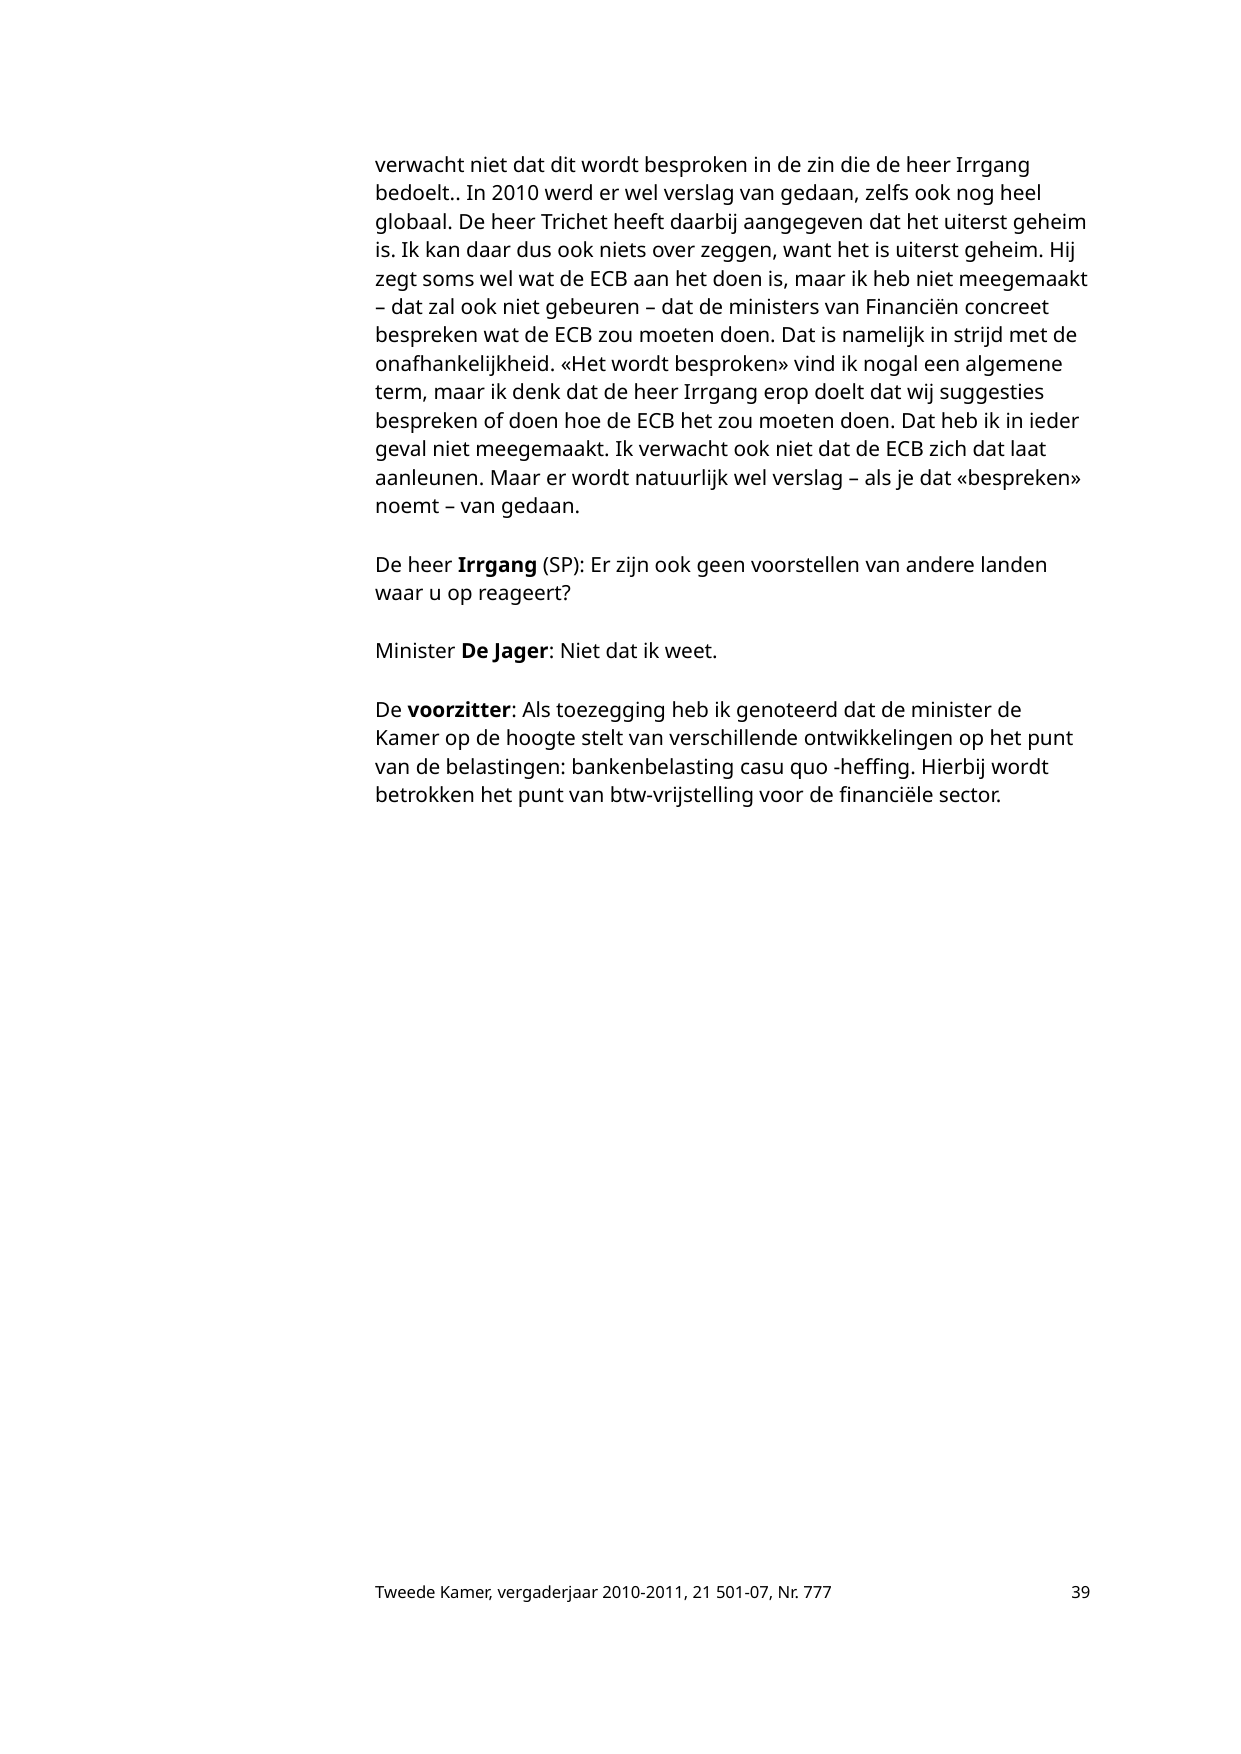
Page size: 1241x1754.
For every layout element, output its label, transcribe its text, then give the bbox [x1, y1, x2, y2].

text verwacht niet dat dit wordt besproken in de zin die de heer Irrgang bedoelt.. In 2010 werd er wel verslag van gedaan, zelfs ook nog heel globaal. De heer Trichet heeft daarbij aangegeven dat het uiterst geheim is. Ik kan daar dus ook niets over zeggen, want het is uiterst geheim. Hij zegt soms wel wat de ECB aan het doen is, maar ik heb niet meegemaakt – dat zal ook niet gebeuren – dat de ministers van Financiën concreet bespreken wat de ECB zou moeten doen. Dat is namelijk in strijd met de onafhankelijkheid. «Het wordt besproken» vind ik nogal een algemene term, maar ik denk dat de heer Irrgang erop doelt dat wij suggesties bespreken of doen hoe de ECB het zou moeten doen. Dat heb ik in ieder geval niet meegemaakt. Ik verwacht ook niet dat de ECB zich dat laat aanleunen. Maar er wordt natuurlijk wel verslag – als je dat «bespreken» noemt – van gedaan. [375, 150, 1090, 520]
text De voorzitter: Als toezegging heb ik genoteerd dat de minister de Kamer op de hoogte stelt van verschillende ontwikkelingen op het punt van de belastingen: bankenbelasting casu quo -heffing. Hierbij wordt betrokken het punt van btw-vrijstelling voor de financiële sector. [375, 695, 1090, 809]
text Minister De Jager: Niet dat ik weet. [375, 637, 1090, 665]
text De heer Irrgang (SP): Er zijn ook geen voorstellen van andere landen waar u op reageert? [375, 550, 1090, 607]
